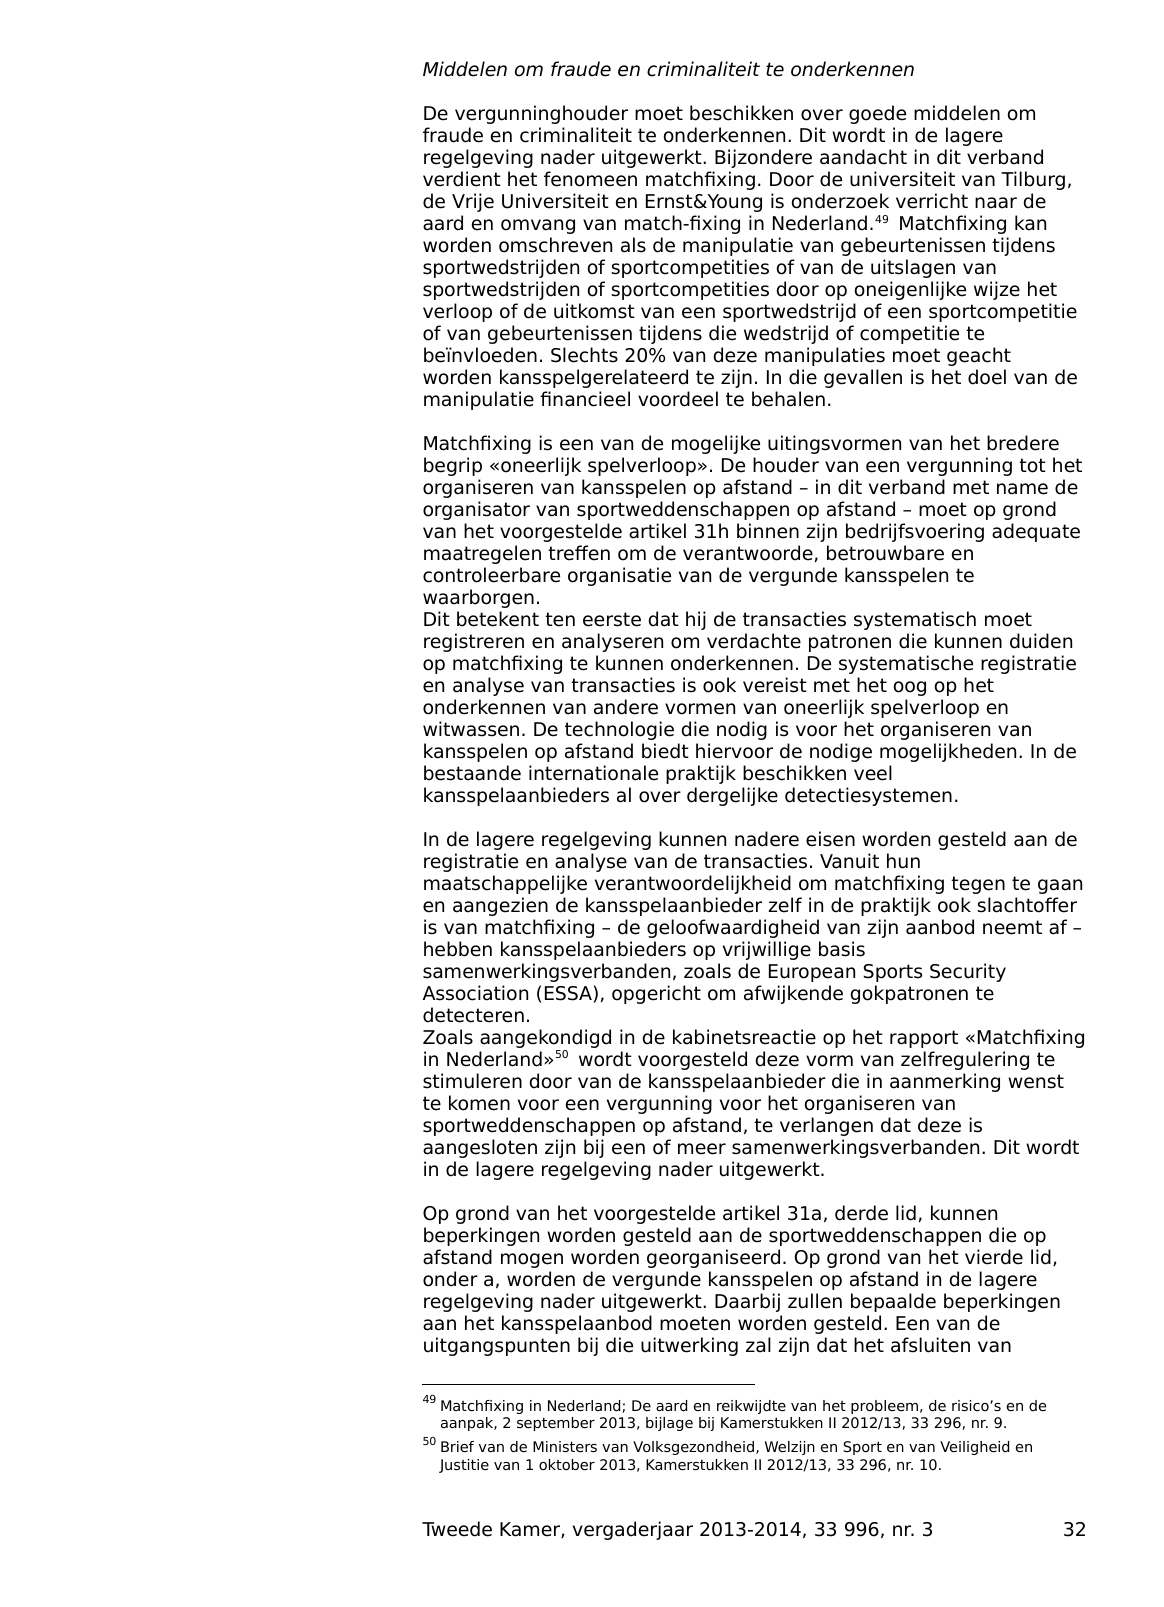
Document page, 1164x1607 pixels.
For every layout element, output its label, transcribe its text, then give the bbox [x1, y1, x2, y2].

text Zoals aangekondigd in de kabinetsreactie op het rapport «Matchfixing in Nederland» wordt voorgesteld deze vorm van zelfregulering te stimuleren door van de kansspelaanbieder die in aanmerking wenst te komen voor een vergunning voor het organiseren van sportweddenschappen op afstand, te verlangen dat deze is aangesloten zijn bij een of meer samenwerkingsverbanden. Dit wordt in de lagere regelgeving nader uitgewerkt. [422, 1027, 1087, 1181]
text Matchfixing is een van de mogelijke uitingsvormen van het bredere begrip «oneerlijk spelverloop». De houder van een vergunning tot het organiseren van kansspelen op afstand – in dit verband met name de organisator van sportweddenschappen op afstand – moet op grond van het voorgestelde artikel 31h binnen zijn bedrijfsvoering adequate maatregelen treffen om de verantwoorde, betrouwbare en controleerbare organisatie van de vergunde kansspelen te waarborgen. [422, 433, 1087, 609]
text In de lagere regelgeving kunnen nadere eisen worden gesteld aan de registratie en analyse van de transacties. Vanuit hun maatschappelijke verantwoordelijkheid om matchfixing tegen te gaan en aangezien de kansspelaanbieder zelf in de praktijk ook slachtoffer is van matchfixing – de geloofwaardigheid van zijn aanbod neemt af – hebben kansspelaanbieders op vrijwillige basis samenwerkingsverbanden, zoals de European Sports Security Association (ESSA), opgericht om afwijkende gokpatronen te detecteren. [422, 829, 1087, 1027]
text Matchfixing in Nederland; De aard en reikwijdte van het probleem, de risico’s en de aanpak, 2 september 2013, bijlage bij Kamerstukken II 2012/13, 33 296, nr. 9. [422, 1393, 1087, 1432]
text Op grond van het voorgestelde artikel 31a, derde lid, kunnen beperkingen worden gesteld aan de sportweddenschappen die op afstand mogen worden georganiseerd. Op grond van het vierde lid, onder a, worden de vergunde kansspelen op afstand in de lagere regelgeving nader uitgewerkt. Daarbij zullen bepaalde beperkingen aan het kansspelaanbod moeten worden gesteld. Een van de uitgangspunten bij die uitwerking zal zijn dat het afsluiten van [422, 1203, 1087, 1357]
text De vergunninghouder moet beschikken over goede middelen om fraude en criminaliteit te onderkennen. Dit wordt in de lagere regelgeving nader uitgewerkt. Bijzondere aandacht in dit verband verdient het fenomeen matchfixing. Door de universiteit van Tilburg, de Vrije Universiteit en Ernst&Young is onderzoek verricht naar de aard en omvang van match-fixing in Nederland. Matchfixing kan worden omschreven als de manipulatie van gebeurtenissen tijdens sportwedstrijden of sportcompetities of van de uitslagen van sportwedstrijden of sportcompetities door op oneigenlijke wijze het verloop of de uitkomst van een sportwedstrijd of een sportcompetitie of van gebeurtenissen tijdens die wedstrijd of competitie te beïnvloeden. Slechts 20% van deze manipulaties moet geacht worden kansspelgerelateerd te zijn. In die gevallen is het doel van de manipulatie financieel voordeel te behalen. [422, 103, 1087, 411]
text Brief van de Ministers van Volksgezondheid, Welzijn en Sport en van Veiligheid en Justitie van 1 oktober 2013, Kamerstukken II 2012/13, 33 296, nr. 10. [422, 1435, 1087, 1474]
text Dit betekent ten eerste dat hij de transacties systematisch moet registreren en analyseren om verdachte patronen die kunnen duiden op matchfixing te kunnen onderkennen. De systematische registratie en analyse van transacties is ook vereist met het oog op het onderkennen van andere vormen van oneerlijk spelverloop en witwassen. De technologie die nodig is voor het organiseren van kansspelen op afstand biedt hiervoor de nodige mogelijkheden. In de bestaande internationale praktijk beschikken veel kansspelaanbieders al over dergelijke detectiesystemen. [422, 609, 1087, 807]
subtitle Middelen om fraude en criminaliteit te onderkennen [422, 59, 1087, 81]
